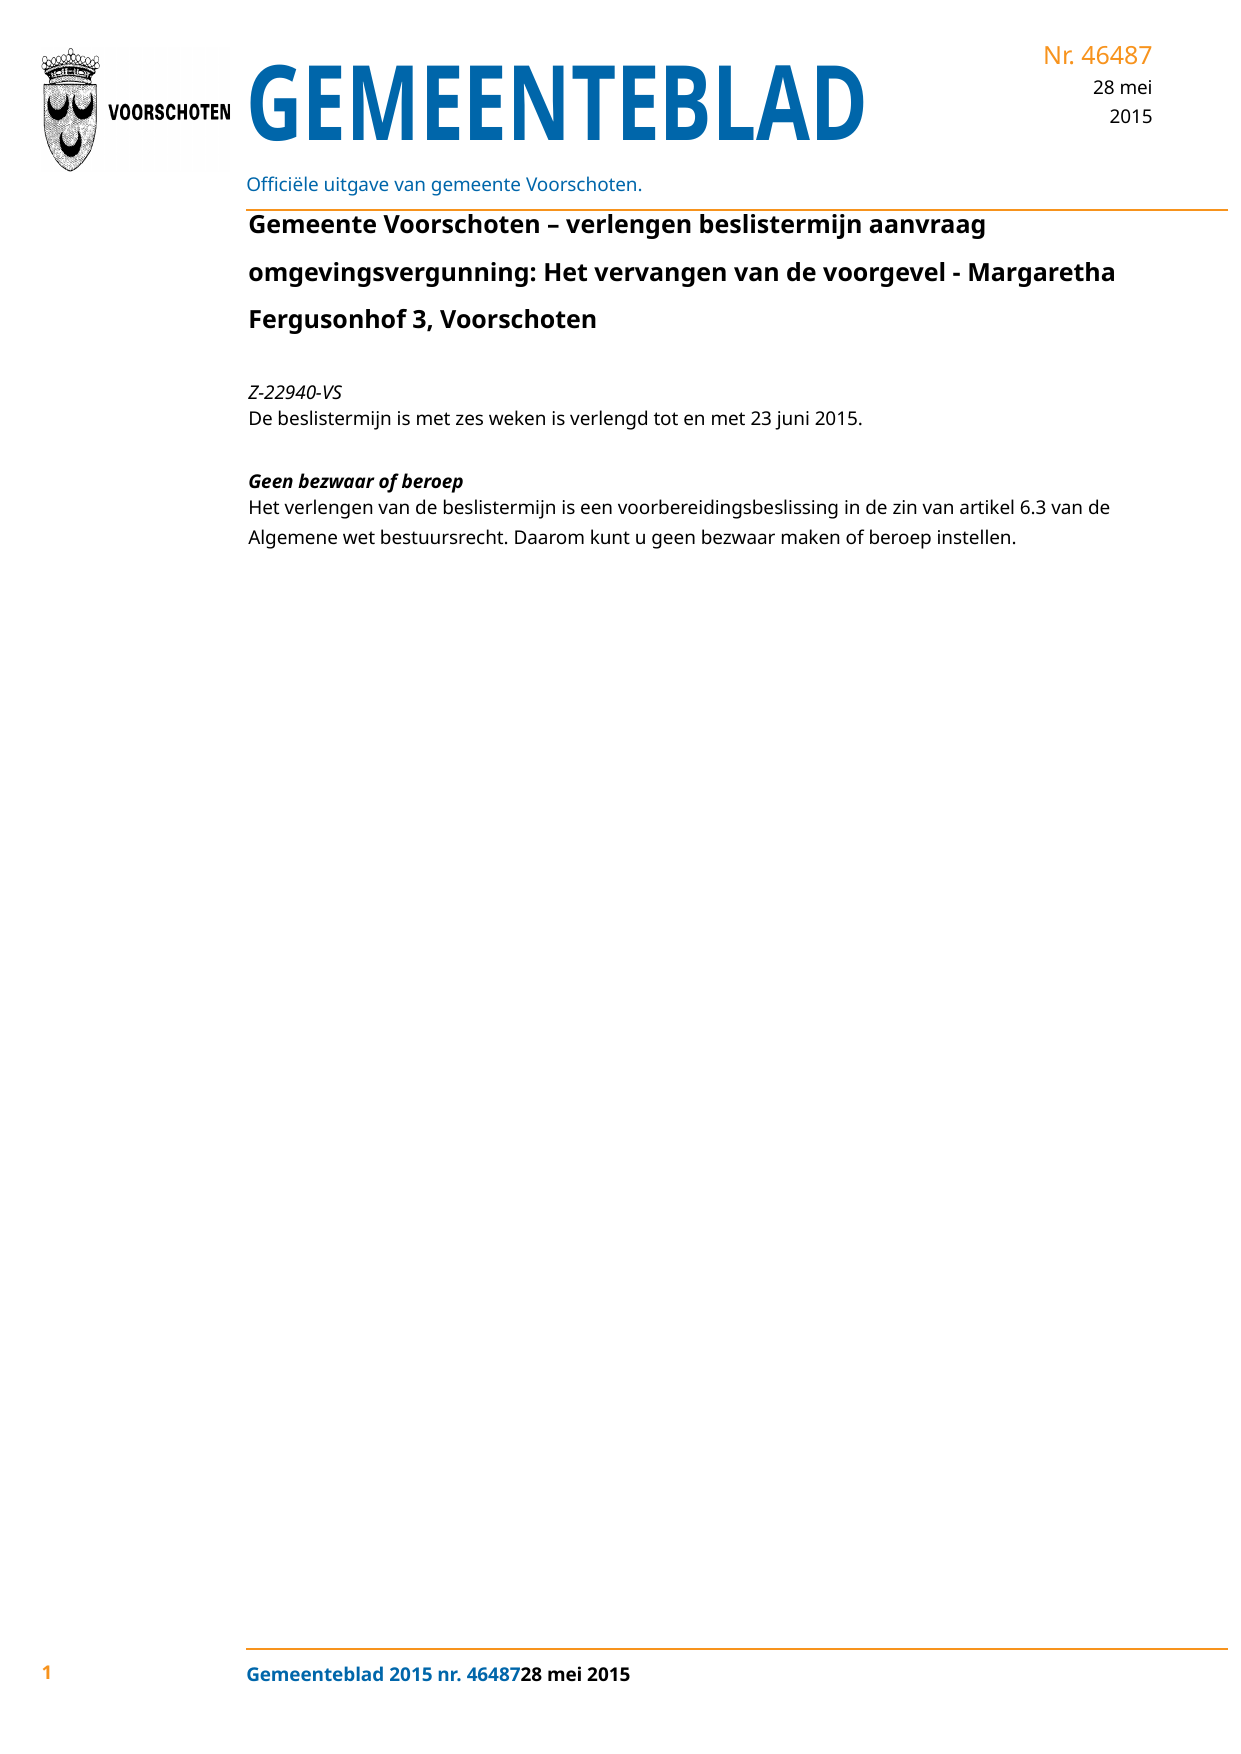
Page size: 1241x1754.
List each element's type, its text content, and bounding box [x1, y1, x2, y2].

text De beslistermijn is met zes weken is verlengd tot en met 23 juni 2015. [248, 405, 1152, 431]
text Z-22940-VS [248, 379, 1152, 405]
text Gemeente Voorschoten – verlengen beslistermijn aanvraag omgevingsvergunning: Het vervangen van de voorgevel - Margaretha Fergusonhof 3, Voorschoten [248, 211, 1152, 336]
picture [41, 47, 231, 172]
text Het verlengen van de beslistermijn is een voorbereidingsbeslissing in de zin van artikel 6.3 van de Algemene wet bestuursrecht. Daarom kunt u geen bezwaar maken of beroep instellen. [248, 494, 1152, 550]
text Geen bezwaar of beroep [248, 469, 1152, 494]
